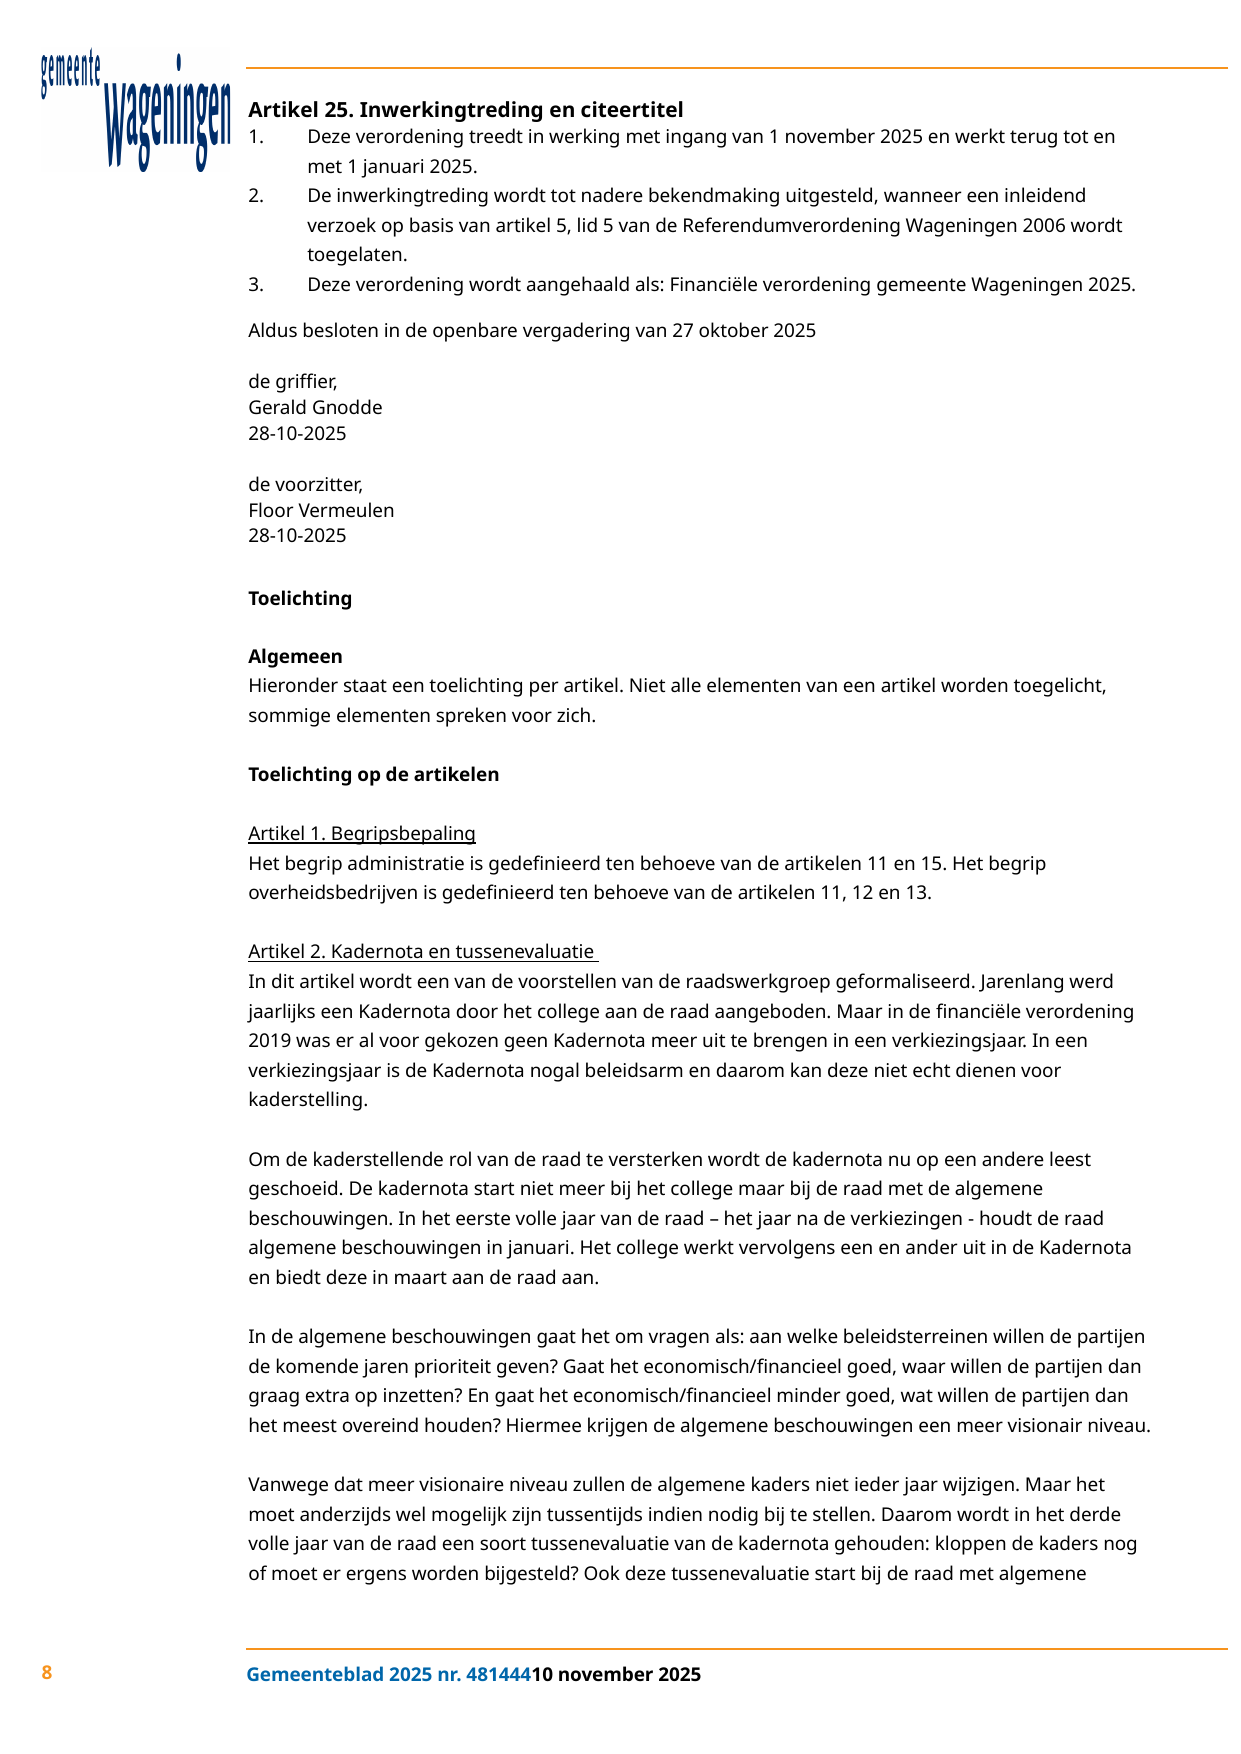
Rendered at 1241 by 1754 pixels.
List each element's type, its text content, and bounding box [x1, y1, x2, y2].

picture [41, 47, 231, 172]
text 28-10-2025 [248, 523, 1152, 548]
text Toelichting [248, 574, 1152, 614]
text Gerald Gnodde [248, 394, 1152, 420]
text In dit artikel wordt een van de voorstellen van de raadswerkgroep geformaliseerd. Jarenlang werd jaarlijks een Kadernota door het college aan de raad aangeboden. Maar in de financiële verordening 2019 was er al voor gekozen geen Kadernota meer uit te brengen in een verkiezingsjaar. In een verkiezingsjaar is de Kadernota nogal beleidsarm en daarom kan deze niet echt dienen voor kaderstelling. [248, 968, 1152, 1112]
text Artikel 1. Begripsbepaling [248, 820, 1152, 846]
text Om de kaderstellende rol van de raad te versterken wordt de kadernota nu op een andere leest geschoeid. De kadernota start niet meer bij het college maar bij de raad met de algemene beschouwingen. In het eerste volle jaar van de raad – het jaar na de verkiezingen - houdt de raad algemene beschouwingen in januari. Het college werkt vervolgens een en ander uit in de Kadernota en biedt deze in maart aan de raad aan. [248, 1146, 1152, 1290]
text Algemeen [248, 643, 1152, 669]
text Het begrip administratie is gedefinieerd ten behoeve van de artikelen 11 en 15. Het begrip overheidsbedrijven is gedefinieerd ten behoeve van de artikelen 11, 12 en 13. [248, 850, 1152, 905]
text Floor Vermeulen [248, 497, 1152, 523]
text Vanwege dat meer visionaire niveau zullen de algemene kaders niet ieder jaar wijzigen. Maar het moet anderzijds wel mogelijk zijn tussentijds indien nodig bij te stellen. Daarom wordt in het derde volle jaar van de raad een soort tussenevaluatie van de kadernota gehouden: kloppen de kaders nog of moet er ergens worden bijgesteld? Ook deze tussenevaluatie start bij de raad met algemene [248, 1471, 1152, 1586]
text Artikel 2. Kadernota en tussenevaluatie [248, 939, 1152, 964]
text Toelichting op de artikelen [248, 761, 1152, 787]
text Artikel 25. Inwerkingtreding en citeertitel [248, 95, 1152, 123]
text de griffier, [248, 368, 1152, 394]
text 28-10-2025 [248, 420, 1152, 445]
text Aldus besloten in de openbare vergadering van 27 oktober 2025 [248, 317, 1152, 342]
list De inwerkingtreding wordt tot nadere bekendmaking uitgesteld, wanneer een inleidend verzoek op basis van artikel 5, lid 5 van de Referendumverordening Wageningen 2006 wordt toegelaten. [248, 182, 1152, 267]
text Hieronder staat een toelichting per artikel. Niet alle elementen van een artikel worden toegelicht, sommige elementen spreken voor zich. [248, 672, 1152, 728]
list Deze verordening wordt aangehaald als: Financiële verordening gemeente Wageningen 2025. [248, 271, 1152, 297]
text In de algemene beschouwingen gaat het om vragen als: aan welke beleidsterreinen willen de partijen de komende jaren prioriteit geven? Gaat het economisch/financieel goed, waar willen de partijen dan graag extra op inzetten? En gaat het economisch/financieel minder goed, wat willen de partijen dan het meest overeind houden? Hiermee krijgen de algemene beschouwingen een meer visionair niveau. [248, 1323, 1152, 1438]
list Deze verordening treedt in werking met ingang van 1 november 2025 en werkt terug tot en met 1 januari 2025. [248, 123, 1152, 178]
text de voorzitter, [248, 471, 1152, 497]
